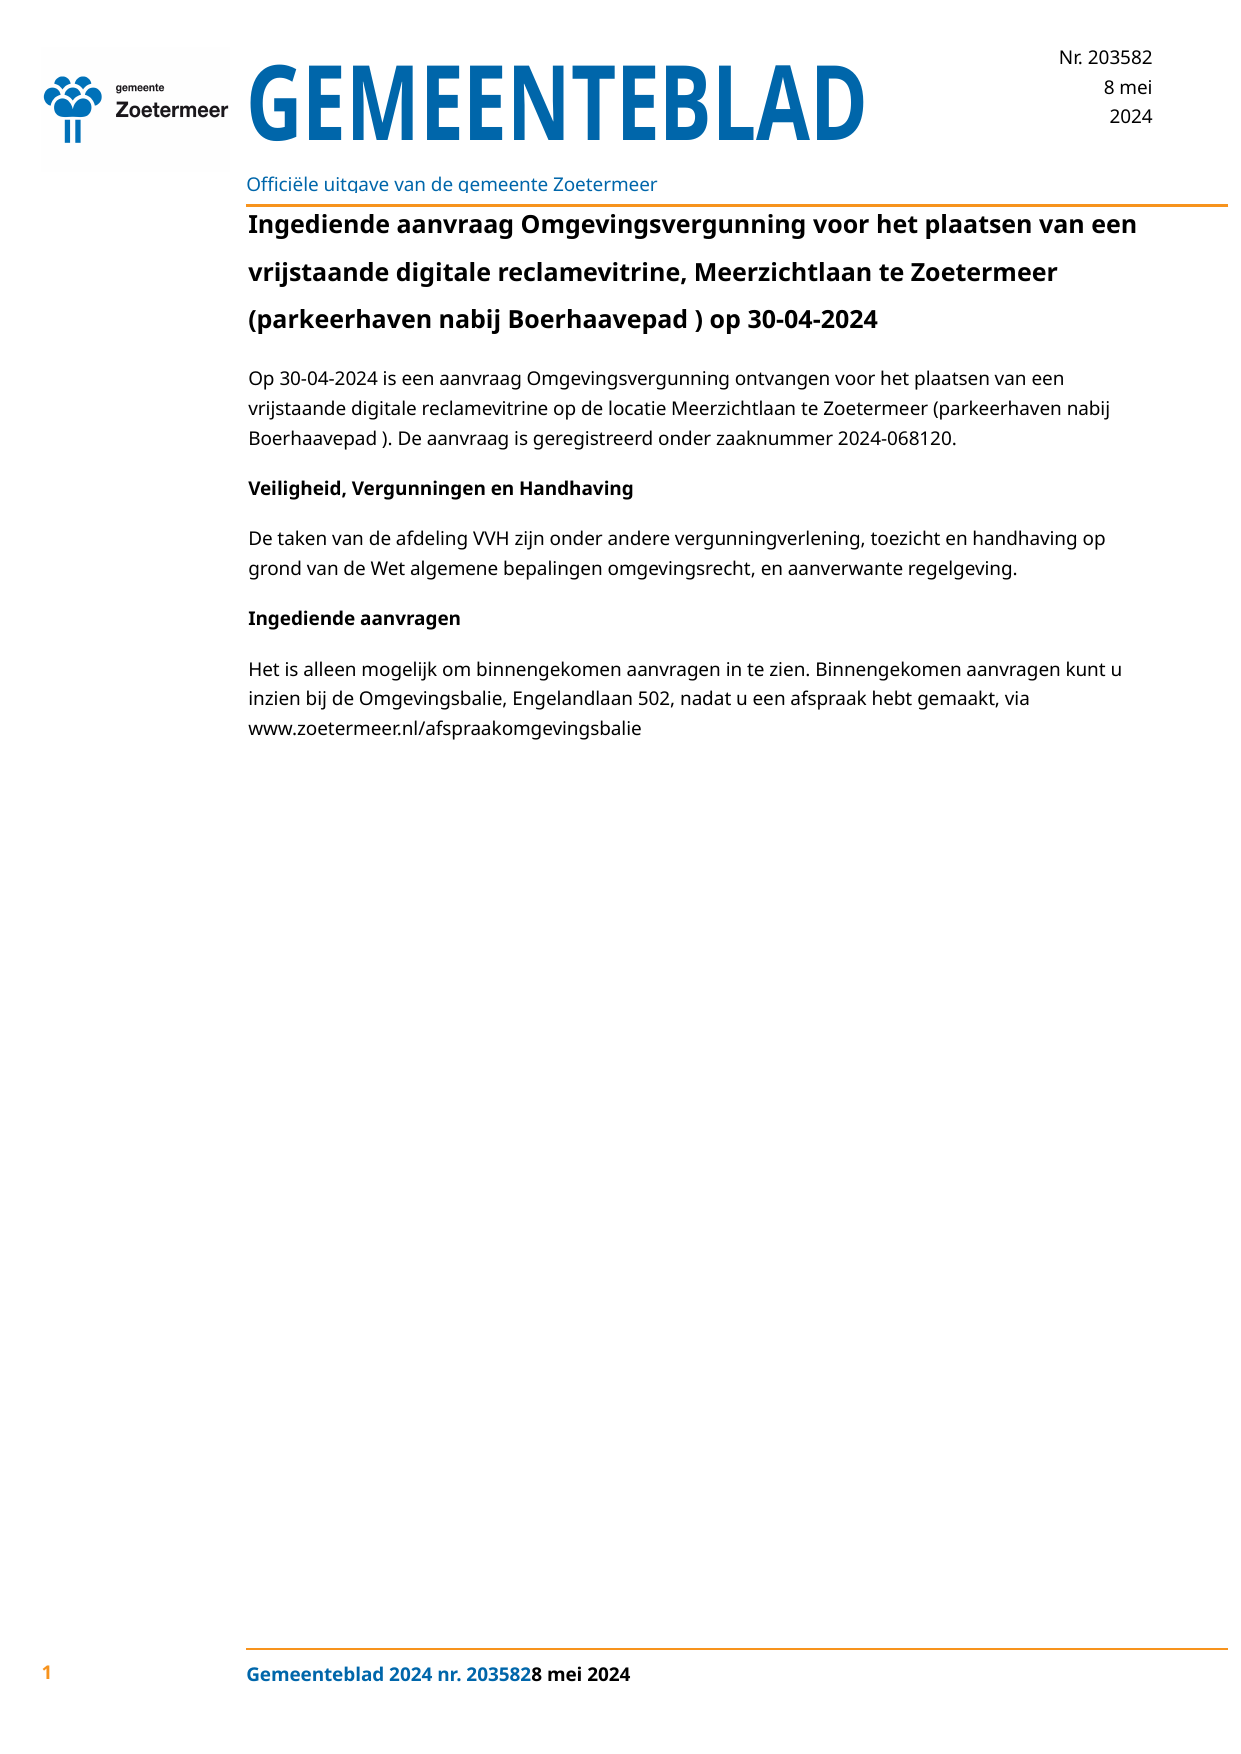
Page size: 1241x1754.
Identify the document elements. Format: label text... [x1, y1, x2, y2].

text Het is alleen mogelijk om binnengekomen aanvragen in te zien. Binnengekomen aanvragen kunt u inzien bij de Omgevingsbalie, Engelandlaan 502, nadat u een afspraak hebt gemaakt, via www.zoetermeer.nl/afspraakomgevingsbalie [248, 656, 1152, 741]
text Ingediende aanvraag Omgevingsvergunning voor het plaatsen van een vrijstaande digitale reclamevitrine, Meerzichtlaan te Zoetermeer (parkeerhaven nabij Boerhaavepad ) op 30-04-2024 [248, 207, 1152, 336]
picture [41, 47, 231, 172]
text Veiligheid, Vergunningen en Handhaving [248, 475, 1152, 501]
text Ingediende aanvragen [248, 606, 1152, 631]
text Op 30-04-2024 is een aanvraag Omgevingsvergunning ontvangen voor het plaatsen van een vrijstaande digitale reclamevitrine op de locatie Meerzichtlaan te Zoetermeer (parkeerhaven nabij Boerhaavepad ). De aanvraag is geregistreerd onder zaaknummer 2024-068120. [248, 366, 1152, 450]
text De taken van de afdeling VVH zijn onder andere vergunningverlening, toezicht en handhaving op grond van de Wet algemene bepalingen omgevingsrecht, en aanverwante regelgeving. [248, 526, 1152, 581]
